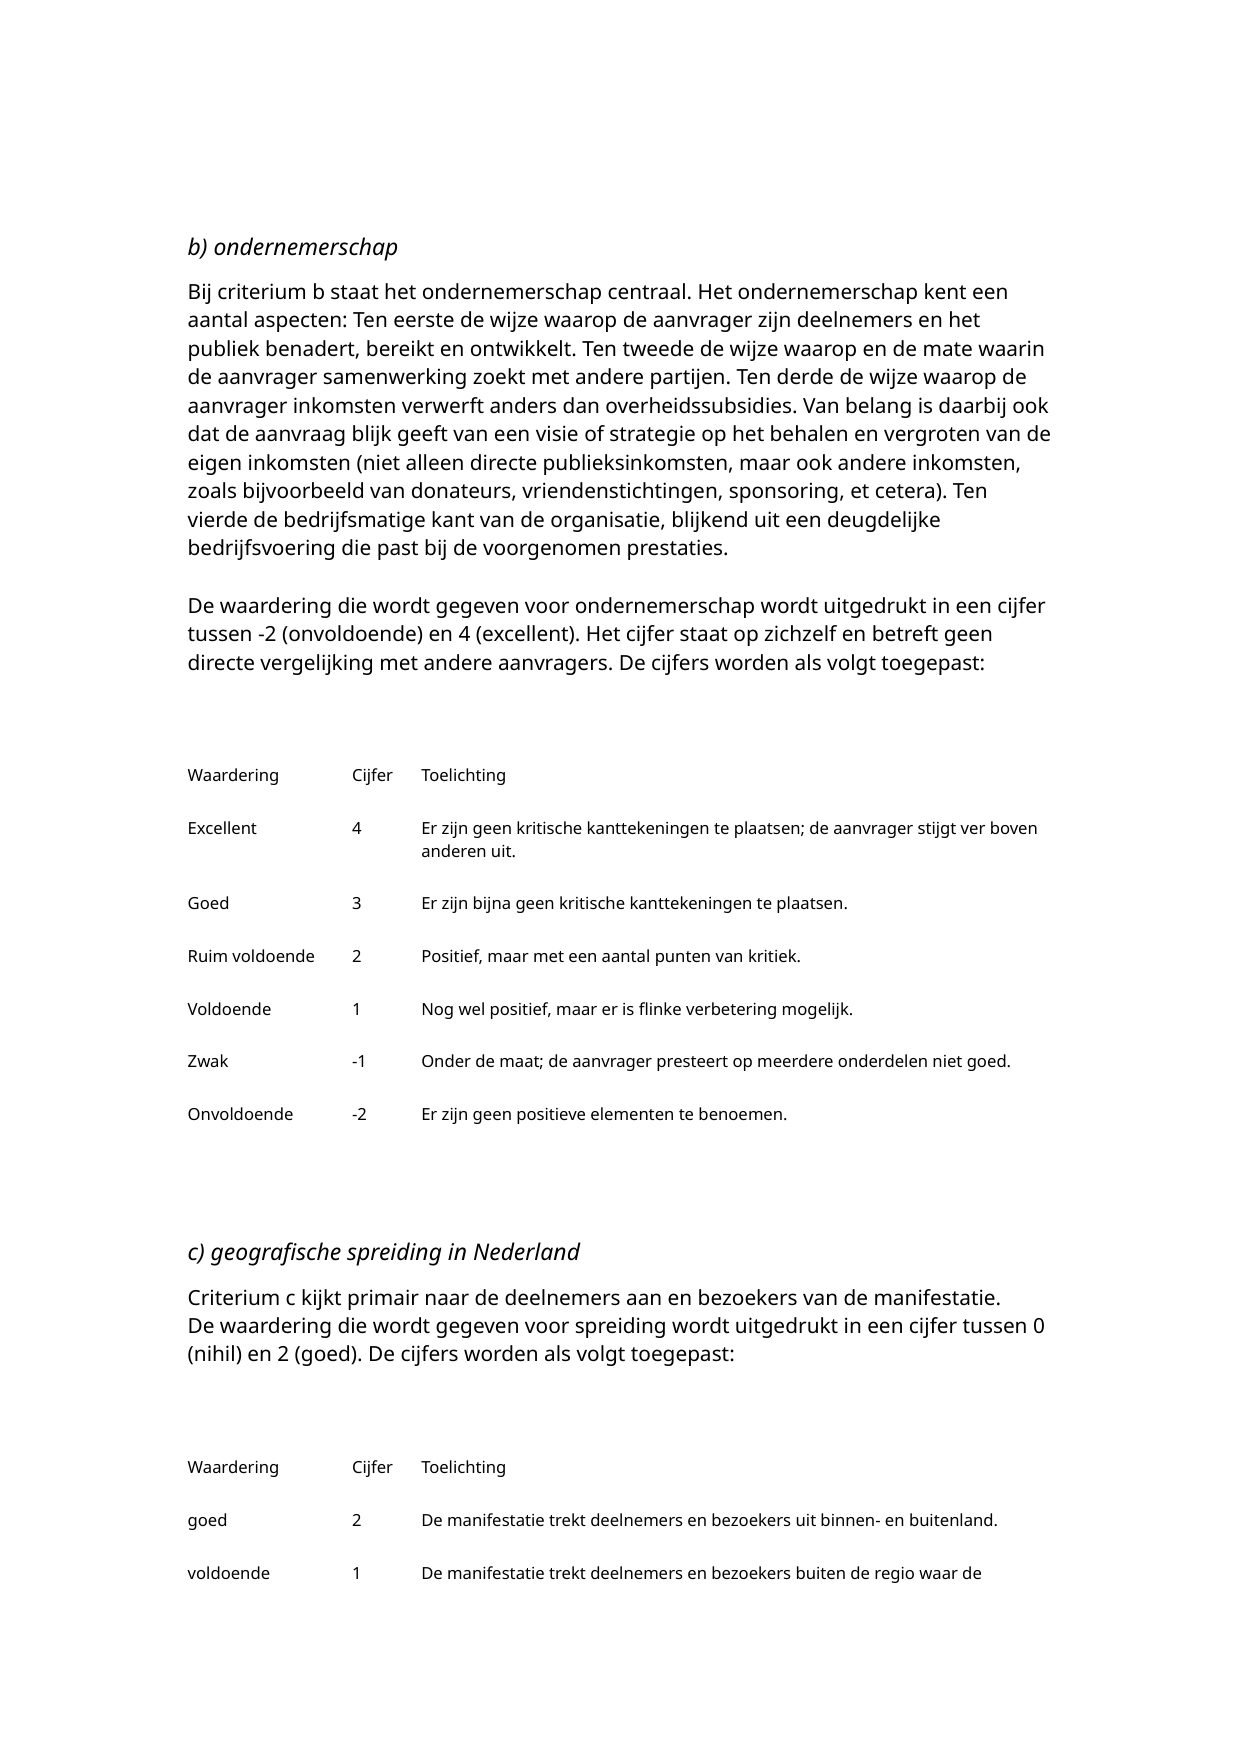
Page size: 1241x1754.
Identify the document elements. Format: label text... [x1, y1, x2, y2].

table_cell 1 [352, 997, 421, 1050]
table_cell 3 [352, 892, 421, 944]
table_cell De manifestatie trekt deelnemers en bezoekers buiten de regio waar de [421, 1561, 1053, 1584]
table_cell De manifestatie trekt deelnemers en bezoekers uit binnen- en buitenland. [421, 1509, 1053, 1561]
table_cell -2 [352, 1103, 421, 1155]
table_cell 2 [352, 945, 421, 997]
table_header Waardering [188, 1456, 352, 1508]
table_cell -1 [352, 1050, 421, 1103]
table_cell Er zijn geen kritische kanttekeningen te plaatsen; de aanvrager stijgt ver boven anderen uit. [421, 816, 1053, 892]
table_cell Ruim voldoende [188, 945, 352, 997]
table_cell Goed [188, 892, 352, 944]
table_header Cijfer [352, 1456, 421, 1508]
table_cell voldoende [188, 1561, 352, 1584]
text Bij criterium b staat het ondernemerschap centraal. Het ondernemerschap kent een aantal aspecten: Ten eerste de wijze waarop de aanvrager zijn deelnemers en het publiek benadert, bereikt en ontwikkelt. Ten tweede de wijze waarop en de mate waarin de aanvrager samenwerking zoekt met andere partijen. Ten derde de wijze waarop de aanvrager inkomsten verwerft anders dan overheidssubsidies. Van belang is daarbij ook dat de aanvraag blijk geeft van een visie of strategie op het behalen en vergroten van de eigen inkomsten (niet alleen directe publieksinkomsten, maar ook andere inkomsten, zoals bijvoorbeeld van donateurs, vriendenstichtingen, sponsoring, et cetera). Ten vierde de bedrijfsmatige kant van de organisatie, blijkend uit een deugdelijke bedrijfsvoering die past bij de voorgenomen prestaties. [187, 277, 1053, 562]
table_cell Nog wel positief, maar er is flinke verbetering mogelijk. [421, 997, 1053, 1050]
table_cell Voldoende [188, 997, 352, 1050]
table_cell 4 [352, 816, 421, 892]
table_cell Excellent [188, 816, 352, 892]
table_cell Positief, maar met een aantal punten van kritiek. [421, 945, 1053, 997]
table_cell 1 [352, 1561, 421, 1584]
table_cell Er zijn bijna geen kritische kanttekeningen te plaatsen. [421, 892, 1053, 944]
text De waardering die wordt gegeven voor spreiding wordt uitgedrukt in een cijfer tussen 0 (nihil) en 2 (goed). De cijfers worden als volgt toegepast: [187, 1311, 1053, 1368]
table_header Toelichting [421, 1456, 1053, 1508]
text De waardering die wordt gegeven voor ondernemerschap wordt uitgedrukt in een cijfer tussen -2 (onvoldoende) en 4 (excellent). Het cijfer staat op zichzelf en betreft geen directe vergelijking met andere aanvragers. De cijfers worden als volgt toegepast: [187, 591, 1053, 676]
subtitle c) geografische spreiding in Nederland [187, 1236, 1053, 1268]
table_header Cijfer [352, 764, 421, 816]
table_header Toelichting [421, 764, 1053, 816]
table_cell goed [188, 1509, 352, 1561]
table_header Waardering [188, 764, 352, 816]
table_cell Er zijn geen positieve elementen te benoemen. [421, 1103, 1053, 1155]
table_cell Onder de maat; de aanvrager presteert op meerdere onderdelen niet goed. [421, 1050, 1053, 1103]
text Criterium c kijkt primair naar de deelnemers aan en bezoekers van de manifestatie. [187, 1283, 1053, 1311]
table_cell Zwak [188, 1050, 352, 1103]
table_cell Onvoldoende [188, 1103, 352, 1155]
table_cell 2 [352, 1509, 421, 1561]
subtitle b) ondernemerschap [187, 231, 1053, 262]
